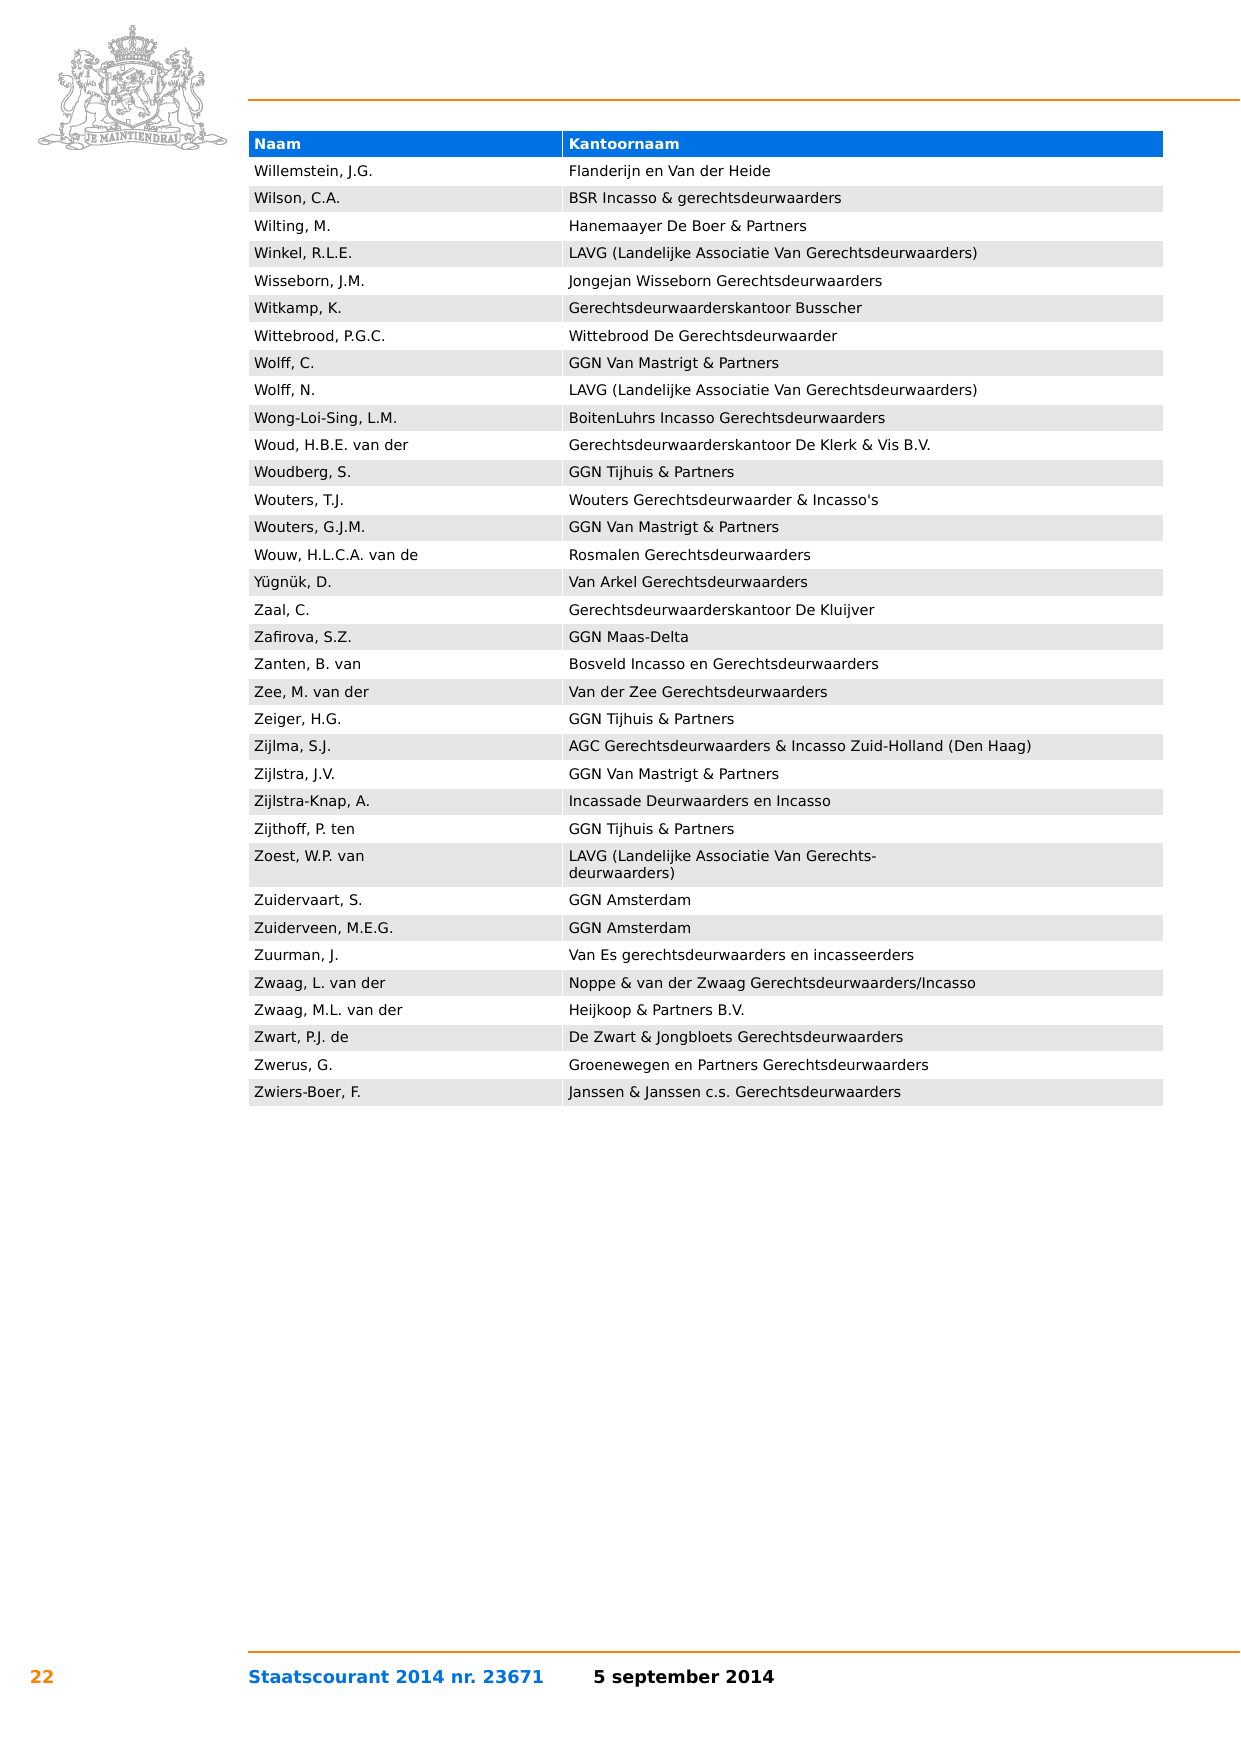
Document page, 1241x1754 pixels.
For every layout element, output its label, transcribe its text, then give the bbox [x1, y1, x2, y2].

table_cell Zuiderveen, M.E.G. [249, 915, 562, 941]
table_cell GGN Amsterdam [563, 888, 1163, 914]
table_cell Gerechtsdeurwaarderskantoor De Klerk & Vis B.V. [563, 432, 1163, 459]
table_cell Zaal, C. [249, 597, 562, 623]
table_cell BSR Incasso & gerechtsdeurwaarders [563, 186, 1163, 212]
table_cell Bosveld Incasso en Gerechtsdeurwaarders [563, 651, 1163, 678]
table_cell GGN Tijhuis & Partners [563, 460, 1163, 486]
table_cell Zwaag, M.L. van der [249, 997, 562, 1023]
table_cell Zwerus, G. [249, 1052, 562, 1078]
table_cell GGN Amsterdam [563, 915, 1163, 941]
table_cell De Zwart & Jongbloets Gerechtsdeurwaarders [563, 1025, 1163, 1051]
table_cell Zwaag, L. van der [249, 970, 562, 996]
table_cell GGN Tijhuis & Partners [563, 706, 1163, 733]
table_cell Wouters, G.J.M. [249, 515, 562, 541]
table_cell Zoest, W.P. van [249, 843, 562, 887]
table_cell BoitenLuhrs Incasso Gerechtsdeurwaarders [563, 405, 1163, 431]
table_cell Wouters Gerechtsdeurwaarder & Incasso's [563, 487, 1163, 513]
picture [38, 25, 227, 150]
table_header Kantoornaam [563, 131, 1163, 157]
table_cell Gerechtsdeurwaarderskantoor De Kluijver [563, 597, 1163, 623]
table_cell Zuurman, J. [249, 943, 562, 969]
table_cell Groenewegen en Partners Gerechtsdeurwaarders [563, 1052, 1163, 1078]
table_cell Yügnük, D. [249, 569, 562, 596]
table_cell Zeiger, H.G. [249, 706, 562, 733]
table_cell Zijlstra, J.V. [249, 761, 562, 787]
table_cell GGN Van Mastrigt & Partners [563, 515, 1163, 541]
table_cell Wilson, C.A. [249, 186, 562, 212]
table_cell Gerechtsdeurwaarderskantoor Busscher [563, 295, 1163, 322]
table_cell GGN Maas-Delta [563, 624, 1163, 650]
table_cell LAVG (Landelijke Associatie Van Gerechtsdeurwaarders) [563, 378, 1163, 404]
table_cell Hanemaayer De Boer & Partners [563, 213, 1163, 239]
table_cell Van Es gerechtsdeurwaarders en incasseerders [563, 943, 1163, 969]
table_cell Wouters, T.J. [249, 487, 562, 513]
table_cell LAVG (Landelijke Associatie Van Gerechts- deurwaarders) [563, 843, 1163, 887]
table_cell Flanderijn en Van der Heide [563, 158, 1163, 185]
table_cell Zafirova, S.Z. [249, 624, 562, 650]
table_cell Janssen & Janssen c.s. Gerechtsdeurwaarders [563, 1079, 1163, 1106]
table_cell Incassade Deurwaarders en Incasso [563, 789, 1163, 815]
table_cell Rosmalen Gerechtsdeurwaarders [563, 542, 1163, 568]
table_cell Wilting, M. [249, 213, 562, 239]
table_cell Winkel, R.L.E. [249, 241, 562, 267]
table_cell Wolff, C. [249, 350, 562, 376]
table_cell Van der Zee Gerechtsdeurwaarders [563, 679, 1163, 705]
table_cell Van Arkel Gerechtsdeurwaarders [563, 569, 1163, 596]
table_cell Zuidervaart, S. [249, 888, 562, 914]
table_cell Zanten, B. van [249, 651, 562, 678]
table_cell Zwart, P.J. de [249, 1025, 562, 1051]
table_cell GGN Tijhuis & Partners [563, 816, 1163, 842]
table_cell Wouw, H.L.C.A. van de [249, 542, 562, 568]
table_header Naam [249, 131, 562, 157]
table_cell Heijkoop & Partners B.V. [563, 997, 1163, 1023]
table_cell GGN Van Mastrigt & Partners [563, 350, 1163, 376]
table_cell Wisseborn, J.M. [249, 268, 562, 294]
table_cell LAVG (Landelijke Associatie Van Gerechtsdeurwaarders) [563, 241, 1163, 267]
table_cell Woudberg, S. [249, 460, 562, 486]
table_cell Noppe & van der Zwaag Gerechtsdeurwaarders/Incasso [563, 970, 1163, 996]
table_cell Zijlma, S.J. [249, 734, 562, 760]
table_cell AGC Gerechtsdeurwaarders & Incasso Zuid-Holland (Den Haag) [563, 734, 1163, 760]
table_cell Zijthoff, P. ten [249, 816, 562, 842]
table_cell Witkamp, K. [249, 295, 562, 322]
table_cell Woud, H.B.E. van der [249, 432, 562, 459]
table_cell Wong-Loi-Sing, L.M. [249, 405, 562, 431]
table_cell Zijlstra-Knap, A. [249, 789, 562, 815]
table_cell Willemstein, J.G. [249, 158, 562, 185]
table_cell Jongejan Wisseborn Gerechtsdeurwaarders [563, 268, 1163, 294]
table_cell Zwiers-Boer, F. [249, 1079, 562, 1106]
table_cell Wittebrood De Gerechtsdeurwaarder [563, 323, 1163, 349]
table_cell Wolff, N. [249, 378, 562, 404]
table_cell Zee, M. van der [249, 679, 562, 705]
table_cell Wittebrood, P.G.C. [249, 323, 562, 349]
table_cell GGN Van Mastrigt & Partners [563, 761, 1163, 787]
